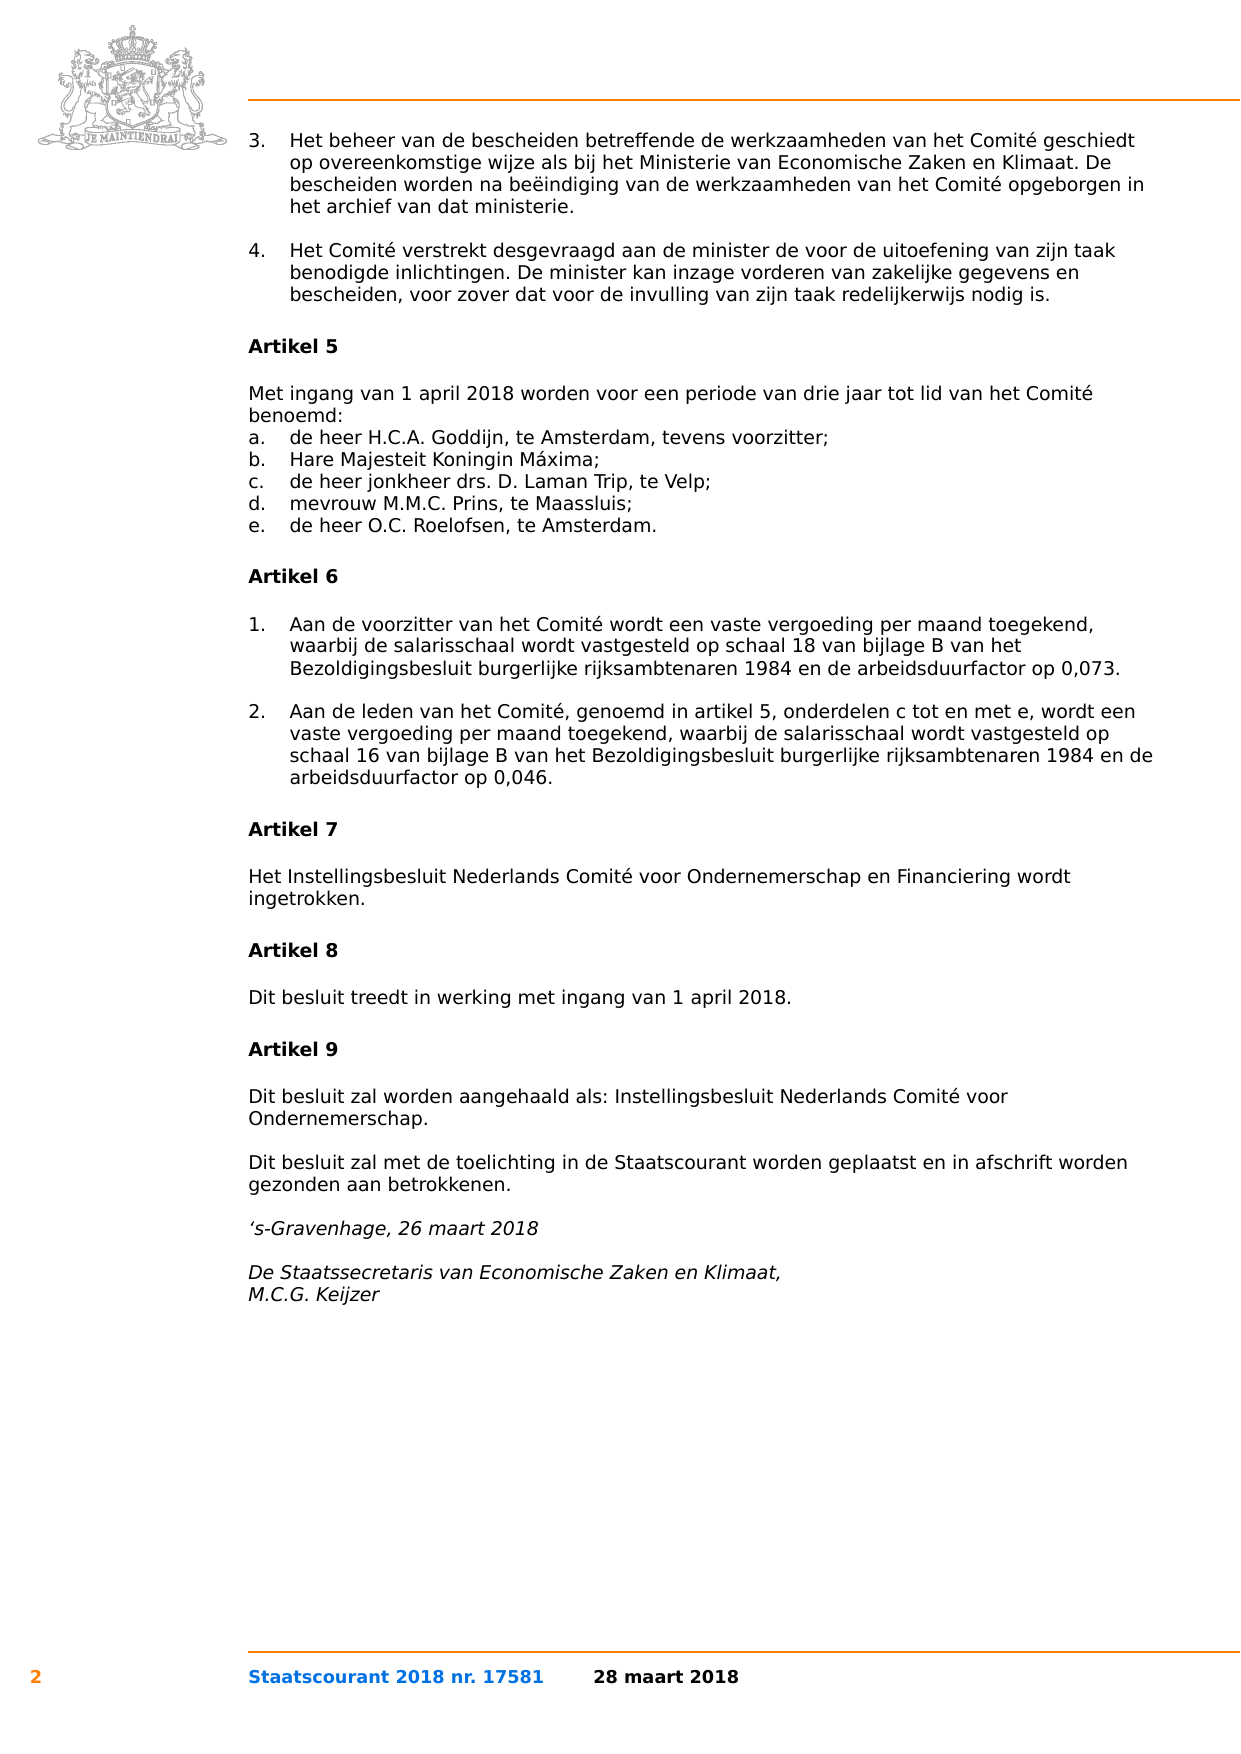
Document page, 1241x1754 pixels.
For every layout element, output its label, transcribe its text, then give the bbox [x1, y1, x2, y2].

text De Staatssecretaris van Economische Zaken en Klimaat, M.C.G. Keijzer [248, 1262, 1163, 1306]
picture [38, 25, 227, 150]
text 3. Het beheer van de bescheiden betreffende de werkzaamheden van het Comité geschiedt op overeenkomstige wijze als bij het Ministerie van Economische Zaken en Klimaat. De bescheiden worden na beëindiging van de werkzaamheden van het Comité opgeborgen in het archief van dat ministerie. [248, 130, 1163, 218]
subtitle Artikel 6 [248, 566, 1163, 588]
subtitle Artikel 5 [248, 336, 1163, 358]
text a. de heer H.C.A. Goddijn, te Amsterdam, tevens voorzitter; [248, 427, 1163, 448]
text Dit besluit treedt in werking met ingang van 1 april 2018. [248, 987, 1163, 1009]
text 1. Aan de voorzitter van het Comité wordt een vaste vergoeding per maand toegekend, waarbij de salarisschaal wordt vastgesteld op schaal 18 van bijlage B van het Bezoldigingsbesluit burgerlijke rijksambtenaren 1984 en de arbeidsduurfactor op 0,073. [248, 613, 1163, 679]
text b. Hare Majesteit Koningin Máxima; [248, 448, 1163, 471]
text 2. Aan de leden van het Comité, genoemd in artikel 5, onderdelen c tot en met e, wordt een vaste vergoeding per maand toegekend, waarbij de salarisschaal wordt vastgesteld op schaal 16 van bijlage B van het Bezoldigingsbesluit burgerlijke rijksambtenaren 1984 en de arbeidsduurfactor op 0,046. [248, 701, 1163, 789]
text Het Instellingsbesluit Nederlands Comité voor Ondernemerschap en Financiering wordt ingetrokken. [248, 866, 1163, 910]
subtitle Artikel 8 [248, 940, 1163, 962]
text d. mevrouw M.M.C. Prins, te Maassluis; [248, 492, 1163, 514]
text Dit besluit zal worden aangehaald als: Instellingsbesluit Nederlands Comité voor Ondernemerschap. [248, 1086, 1163, 1130]
subtitle Artikel 7 [248, 819, 1163, 841]
text Met ingang van 1 april 2018 worden voor een periode van drie jaar tot lid van het Comité benoemd: [248, 383, 1163, 427]
subtitle Artikel 9 [248, 1039, 1163, 1061]
text Dit besluit zal met de toelichting in de Staatscourant worden geplaatst en in afschrift worden gezonden aan betrokkenen. [248, 1152, 1163, 1196]
text 4. Het Comité verstrekt desgevraagd aan de minister de voor de uitoefening van zijn taak benodigde inlichtingen. De minister kan inzage vorderen van zakelijke gegevens en bescheiden, voor zover dat voor de invulling van zijn taak redelijkerwijs nodig is. [248, 240, 1163, 306]
text c. de heer jonkheer drs. D. Laman Trip, te Velp; [248, 471, 1163, 492]
text e. de heer O.C. Roelofsen, te Amsterdam. [248, 514, 1163, 536]
text ‘s-Gravenhage, 26 maart 2018 [248, 1218, 1163, 1240]
